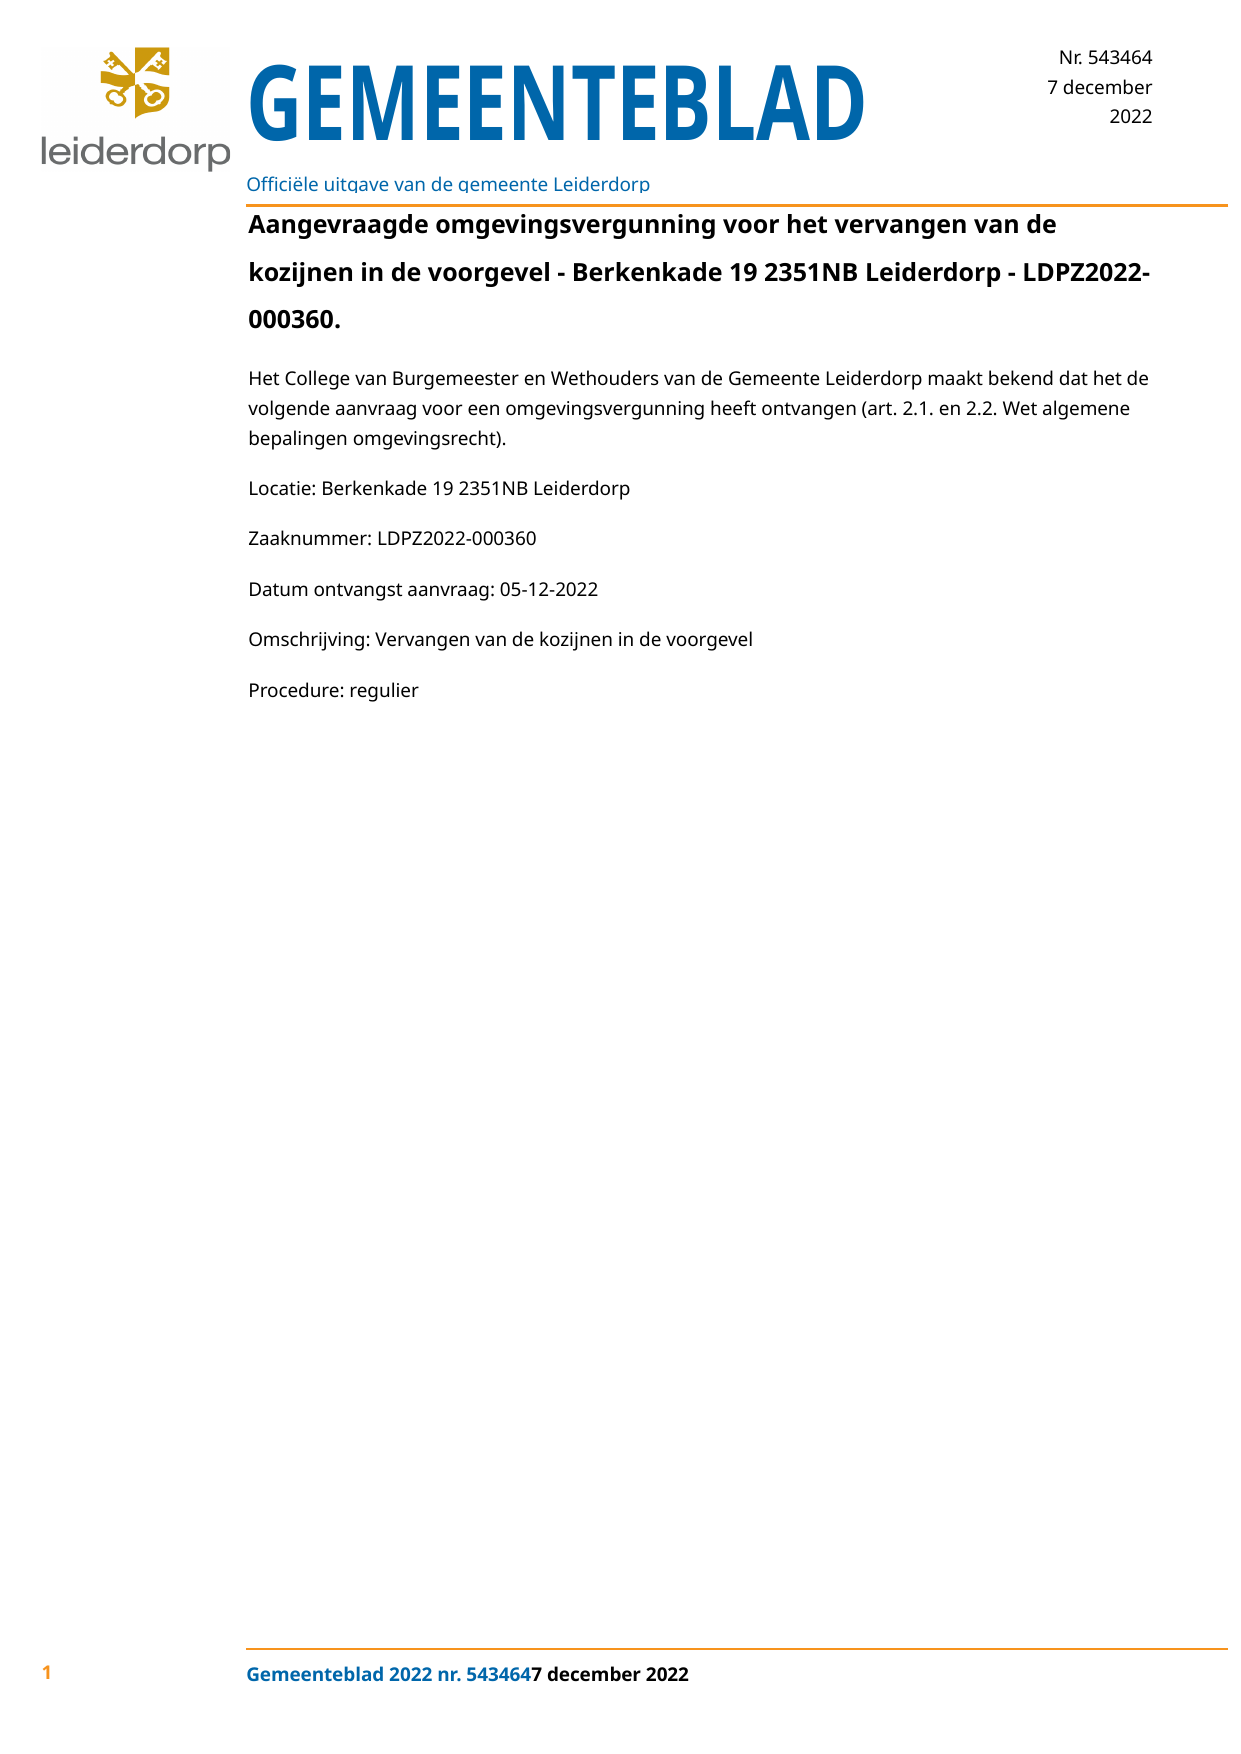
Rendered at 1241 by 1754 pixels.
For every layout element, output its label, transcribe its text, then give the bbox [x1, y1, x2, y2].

text Aangevraagde omgevingsvergunning voor het vervangen van de kozijnen in de voorgevel - Berkenkade 19 2351NB Leiderdorp - LDPZ2022-000360. [248, 207, 1152, 336]
text Procedure: regulier [248, 677, 1152, 702]
picture [41, 47, 231, 172]
text Zaaknummer: LDPZ2022-000360 [248, 526, 1152, 551]
text Datum ontvangst aanvraag: 05-12-2022 [248, 576, 1152, 602]
text Omschrijving: Vervangen van de kozijnen in de voorgevel [248, 626, 1152, 652]
text Locatie: Berkenkade 19 2351NB Leiderdorp [248, 475, 1152, 501]
text Het College van Burgemeester en Wethouders van de Gemeente Leiderdorp maakt bekend dat het de volgende aanvraag voor een omgevingsvergunning heeft ontvangen (art. 2.1. en 2.2. Wet algemene bepalingen omgevingsrecht). [248, 366, 1152, 450]
